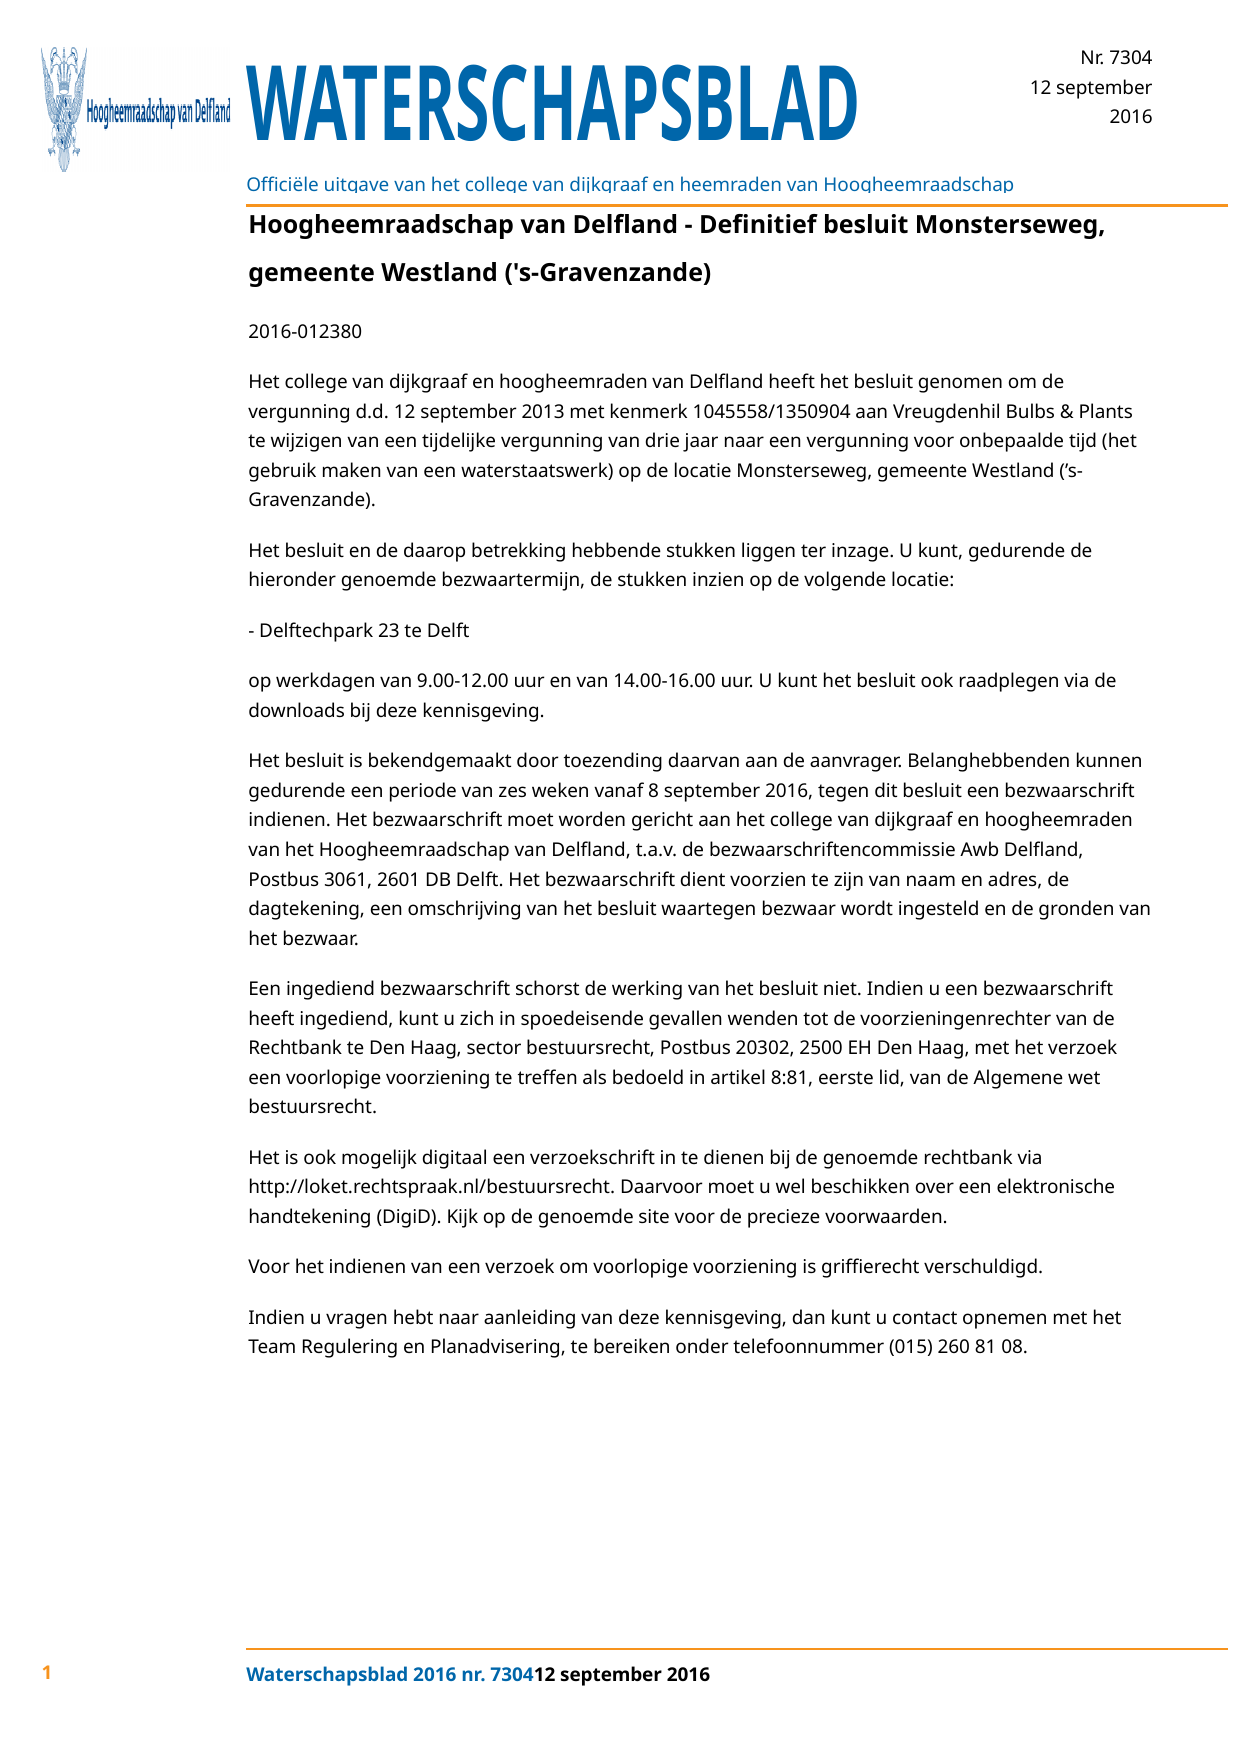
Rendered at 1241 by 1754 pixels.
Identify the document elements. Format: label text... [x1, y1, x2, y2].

text Het is ook mogelijk digitaal een verzoekschrift in te dienen bij de genoemde rechtbank via http://loket.rechtspraak.nl/bestuursrecht. Daarvoor moet u wel beschikken over een elektronische handtekening (DigiD). Kijk op de genoemde site voor de precieze voorwaarden. [248, 1144, 1152, 1229]
picture [41, 47, 231, 172]
text op werkdagen van 9.00-12.00 uur en van 14.00-16.00 uur. U kunt het besluit ook raadplegen via de downloads bij deze kennisgeving. [248, 667, 1152, 723]
text Indien u vragen hebt naar aanleiding van deze kennisgeving, dan kunt u contact opnemen met het Team Regulering en Planadvisering, te bereiken onder telefoonnummer (015) 260 81 08. [248, 1304, 1152, 1359]
text Het besluit en de daarop betrekking hebbende stukken liggen ter inzage. U kunt, gedurende de hieronder genoemde bezwaartermijn, de stukken inzien op de volgende locatie: [248, 537, 1152, 592]
text Een ingediend bezwaarschrift schorst de werking van het besluit niet. Indien u een bezwaarschrift heeft ingediend, kunt u zich in spoedeisende gevallen wenden tot de voorzieningenrechter van de Rechtbank te Den Haag, sector bestuursrecht, Postbus 20302, 2500 EH Den Haag, met het verzoek een voorlopige voorziening te treffen als bedoeld in artikel 8:81, eerste lid, van de Algemene wet bestuursrecht. [248, 975, 1152, 1119]
text Het besluit is bekendgemaakt door toezending daarvan aan de aanvrager. Belanghebbenden kunnen gedurende een periode van zes weken vanaf 8 september 2016, tegen dit besluit een bezwaarschrift indienen. Het bezwaarschrift moet worden gericht aan het college van dijkgraaf en hoogheemraden van het Hoogheemraadschap van Delfland, t.a.v. de bezwaarschriftencommissie Awb Delfland, Postbus 3061, 2601 DB Delft. Het bezwaarschrift dient voorzien te zijn van naam en adres, de dagtekening, een omschrijving van het besluit waartegen bezwaar wordt ingesteld en de gronden van het bezwaar. [248, 747, 1152, 951]
text Voor het indienen van een verzoek om voorlopige voorziening is griffierecht verschuldigd. [248, 1254, 1152, 1279]
text - Delftechpark 23 te Delft [248, 617, 1152, 643]
text Het college van dijkgraaf en hoogheemraden van Delfland heeft het besluit genomen om de vergunning d.d. 12 september 2013 met kenmerk 1045558/1350904 aan Vreugdenhil Bulbs & Plants te wijzigen van een tijdelijke vergunning van drie jaar naar een vergunning voor onbepaalde tijd (het gebruik maken van een waterstaatswerk) op de locatie Monsterseweg, gemeente Westland (’s-Gravenzande). [248, 368, 1152, 512]
text Hoogheemraadschap van Delfland - Definitief besluit Monsterseweg, gemeente Westland ('s-Gravenzande) [248, 207, 1152, 288]
text 2016-012380 [248, 318, 1152, 344]
